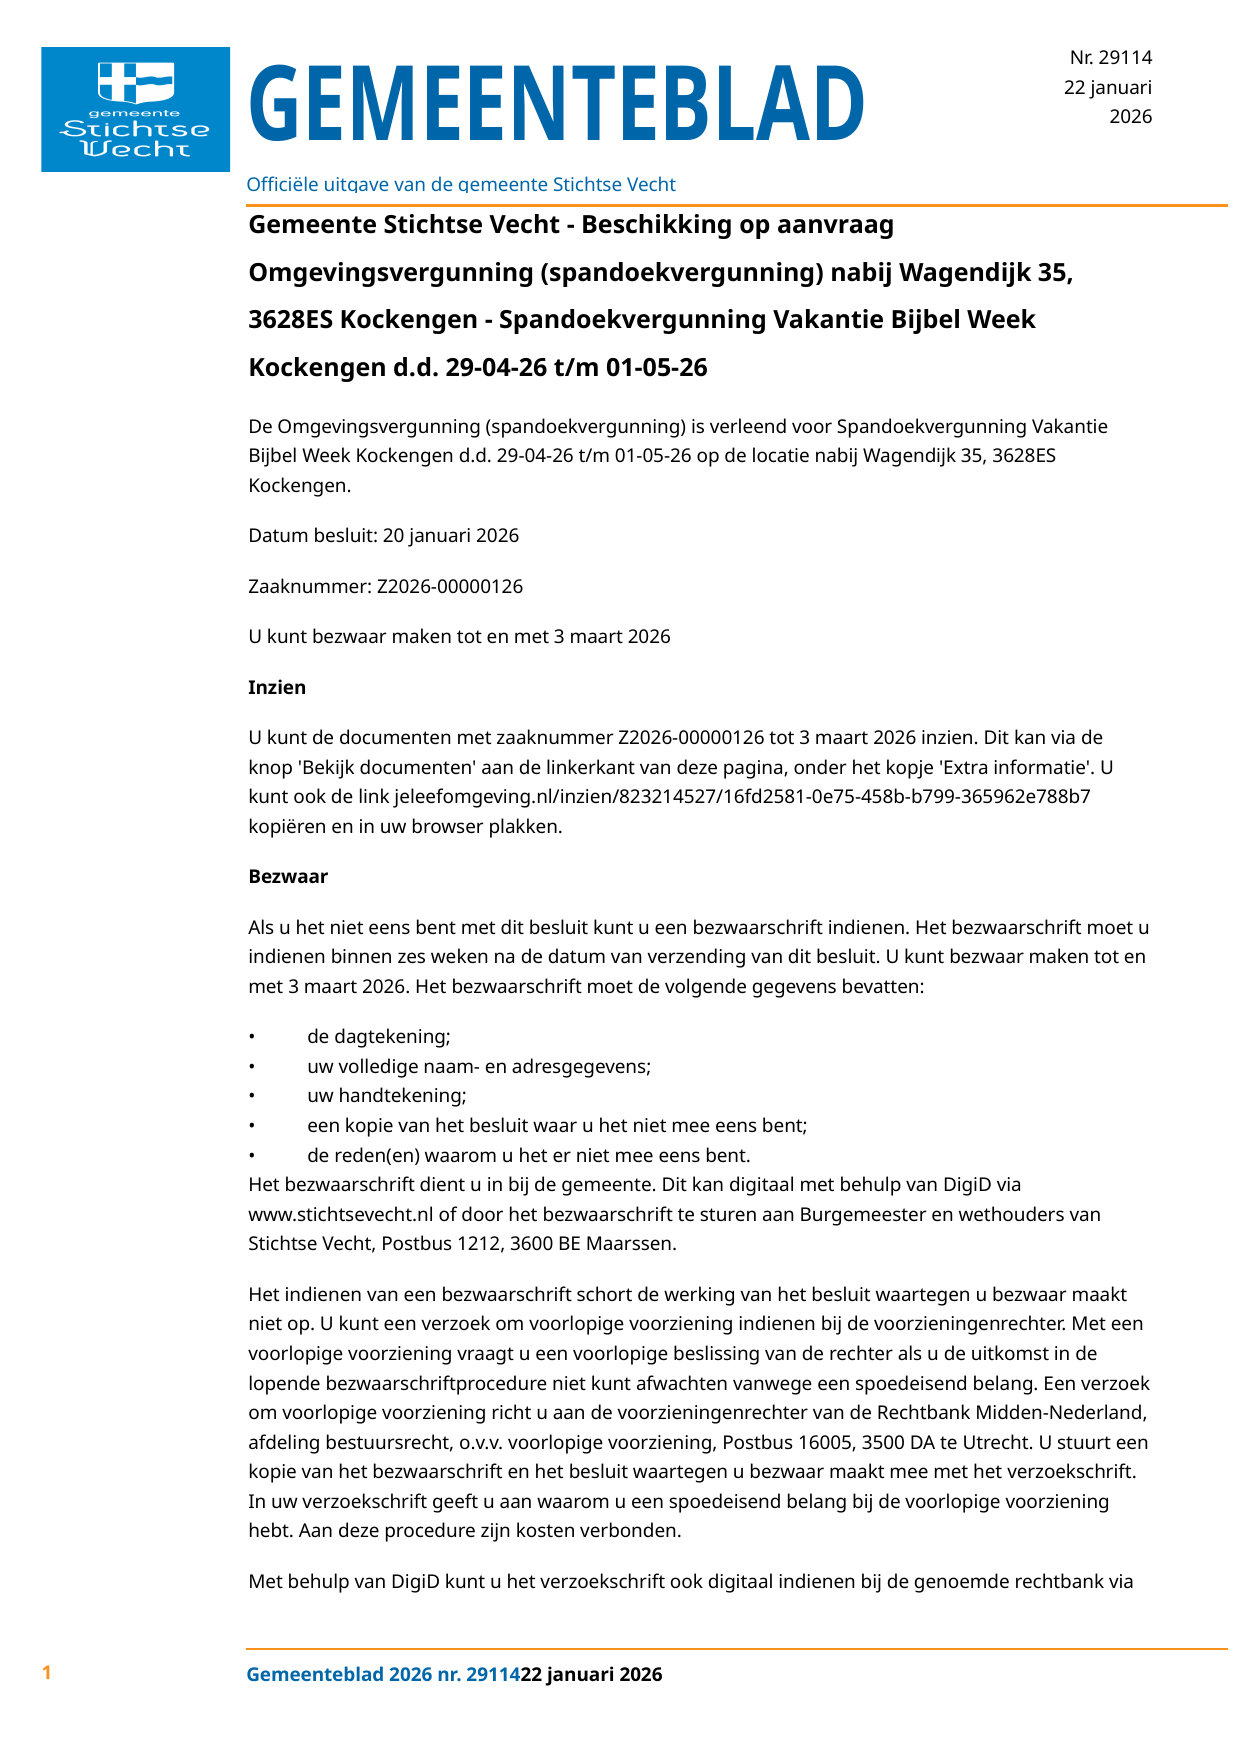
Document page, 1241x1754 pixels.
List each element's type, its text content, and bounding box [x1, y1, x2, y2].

list de reden(en) waarom u het er niet mee eens bent. [248, 1142, 1152, 1168]
text Het bezwaarschrift dient u in bij de gemeente. Dit kan digitaal met behulp van DigiD via www.stichtsevecht.nl of door het bezwaarschrift te sturen aan Burgemeester en wethouders van Stichtse Vecht, Postbus 1212, 3600 BE Maarssen. [248, 1171, 1152, 1256]
picture [137, 63, 174, 103]
text Gemeente Stichtse Vecht - Beschikking op aanvraag Omgevingsvergunning (spandoekvergunning) nabij Wagendijk 35, 3628ES Kockengen - Spandoekvergunning Vakantie Bijbel Week Kockengen d.d. 29-04-26 t/m 01-05-26 [248, 207, 1152, 384]
list uw volledige naam- en adresgegevens; [248, 1053, 1152, 1079]
list uw handtekening; [248, 1083, 1152, 1108]
text U kunt bezwaar maken tot en met 3 maart 2026 [248, 623, 1152, 649]
text De Omgevingsvergunning (spandoekvergunning) is verleend voor Spandoekvergunning Vakantie Bijbel Week Kockengen d.d. 29-04-26 t/m 01-05-26 op de locatie nabij Wagendijk 35, 3628ES Kockengen. [248, 413, 1152, 498]
text Met behulp van DigiD kunt u het verzoekschrift ook digitaal indienen bij de genoemde rechtbank via [248, 1568, 1152, 1594]
text Bezwaar [248, 863, 1152, 889]
list de dagtekening; [248, 1023, 1152, 1049]
list een kopie van het besluit waar u het niet mee eens bent; [248, 1112, 1152, 1138]
text Datum besluit: 20 januari 2026 [248, 523, 1152, 548]
picture [99, 63, 135, 101]
text Het indienen van een bezwaarschrift schort de werking van het besluit waartegen u bezwaar maakt niet op. U kunt een verzoek om voorlopige voorziening indienen bij de voorzieningenrechter. Met een voorlopige voorziening vraagt u een voorlopige beslissing van de rechter als u de uitkomst in de lopende bezwaarschriftprocedure niet kunt afwachten vanwege een spoedeisend belang. Een verzoek om voorlopige voorziening richt u aan de voorzieningenrechter van de Rechtbank Midden-Nederland, afdeling bestuursrecht, o.v.v. voorlopige voorziening, Postbus 16005, 3500 DA te Utrecht. U stuurt een kopie van het bezwaarschrift en het besluit waartegen u bezwaar maakt mee met het verzoekschrift. In uw verzoekschrift geeft u aan waarom u een spoedeisend belang bij de voorlopige voorziening hebt. Aan deze procedure zijn kosten verbonden. [248, 1281, 1152, 1543]
text Zaaknummer: Z2026-00000126 [248, 573, 1152, 599]
text Als u het niet eens bent met dit besluit kunt u een bezwaarschrift indienen. Het bezwaarschrift moet u indienen binnen zes weken na de datum van verzending van dit besluit. U kunt bezwaar maken tot en met 3 maart 2026. Het bezwaarschrift moet de volgende gegevens bevatten: [248, 914, 1152, 999]
text Inzien [248, 674, 1152, 700]
text U kunt de documenten met zaaknummer Z2026-00000126 tot 3 maart 2026 inzien. Dit kan via de knop 'Bekijk documenten' aan de linkerkant van deze pagina, onder het kopje 'Extra informatie'. U kunt ook de link jeleefomgeving.nl/inzien/823214527/16fd2581-0e75-458b-b799-365962e788b7 kopiëren en in uw browser plakken. [248, 724, 1152, 839]
